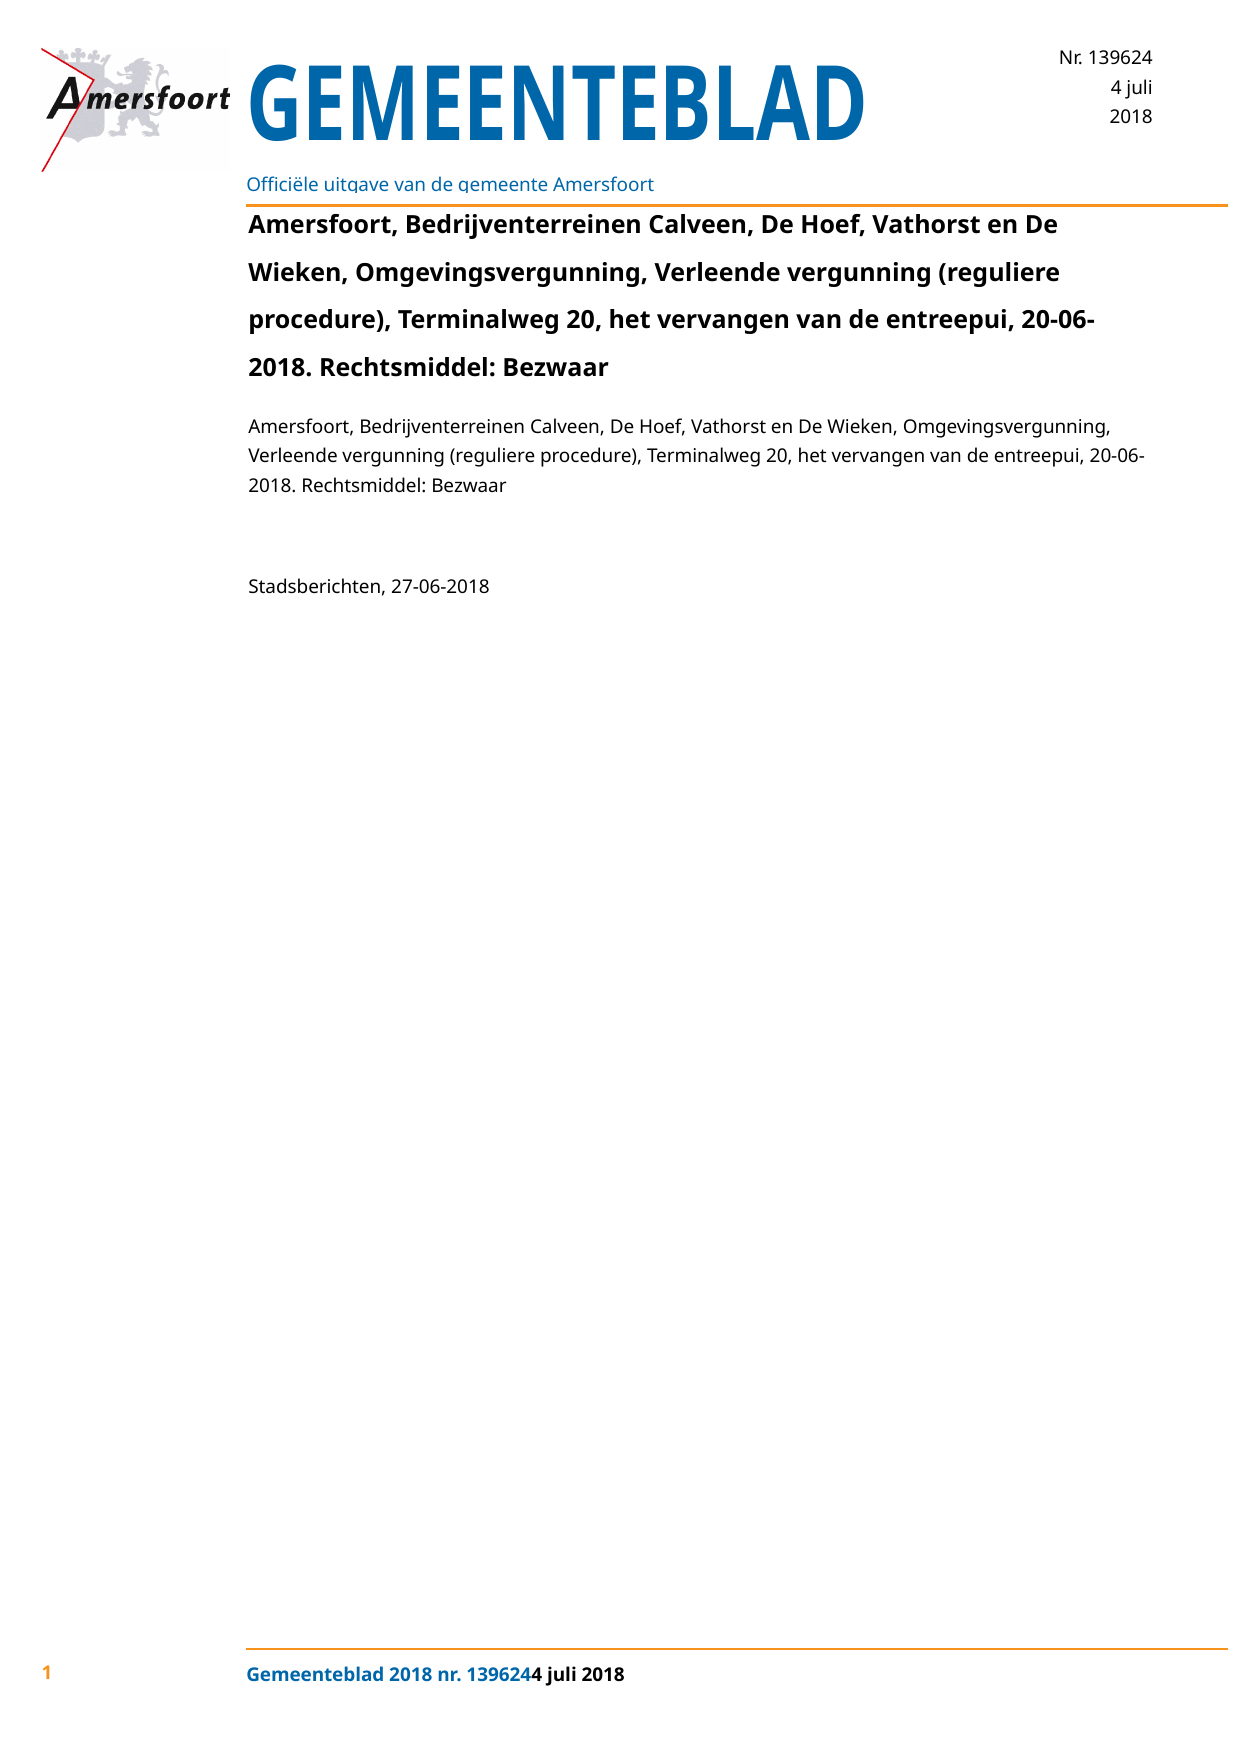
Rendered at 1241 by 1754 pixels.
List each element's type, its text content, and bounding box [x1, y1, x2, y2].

text Amersfoort, Bedrijventerreinen Calveen, De Hoef, Vathorst en De Wieken, Omgevingsvergunning, Verleende vergunning (reguliere procedure), Terminalweg 20, het vervangen van de entreepui, 20-06-2018. Rechtsmiddel: Bezwaar [248, 207, 1152, 384]
picture [41, 47, 231, 172]
text Stadsberichten, 27-06-2018 [248, 573, 1152, 599]
text Amersfoort, Bedrijventerreinen Calveen, De Hoef, Vathorst en De Wieken, Omgevingsvergunning, Verleende vergunning (reguliere procedure), Terminalweg 20, het vervangen van de entreepui, 20-06-2018. Rechtsmiddel: Bezwaar [248, 413, 1152, 498]
